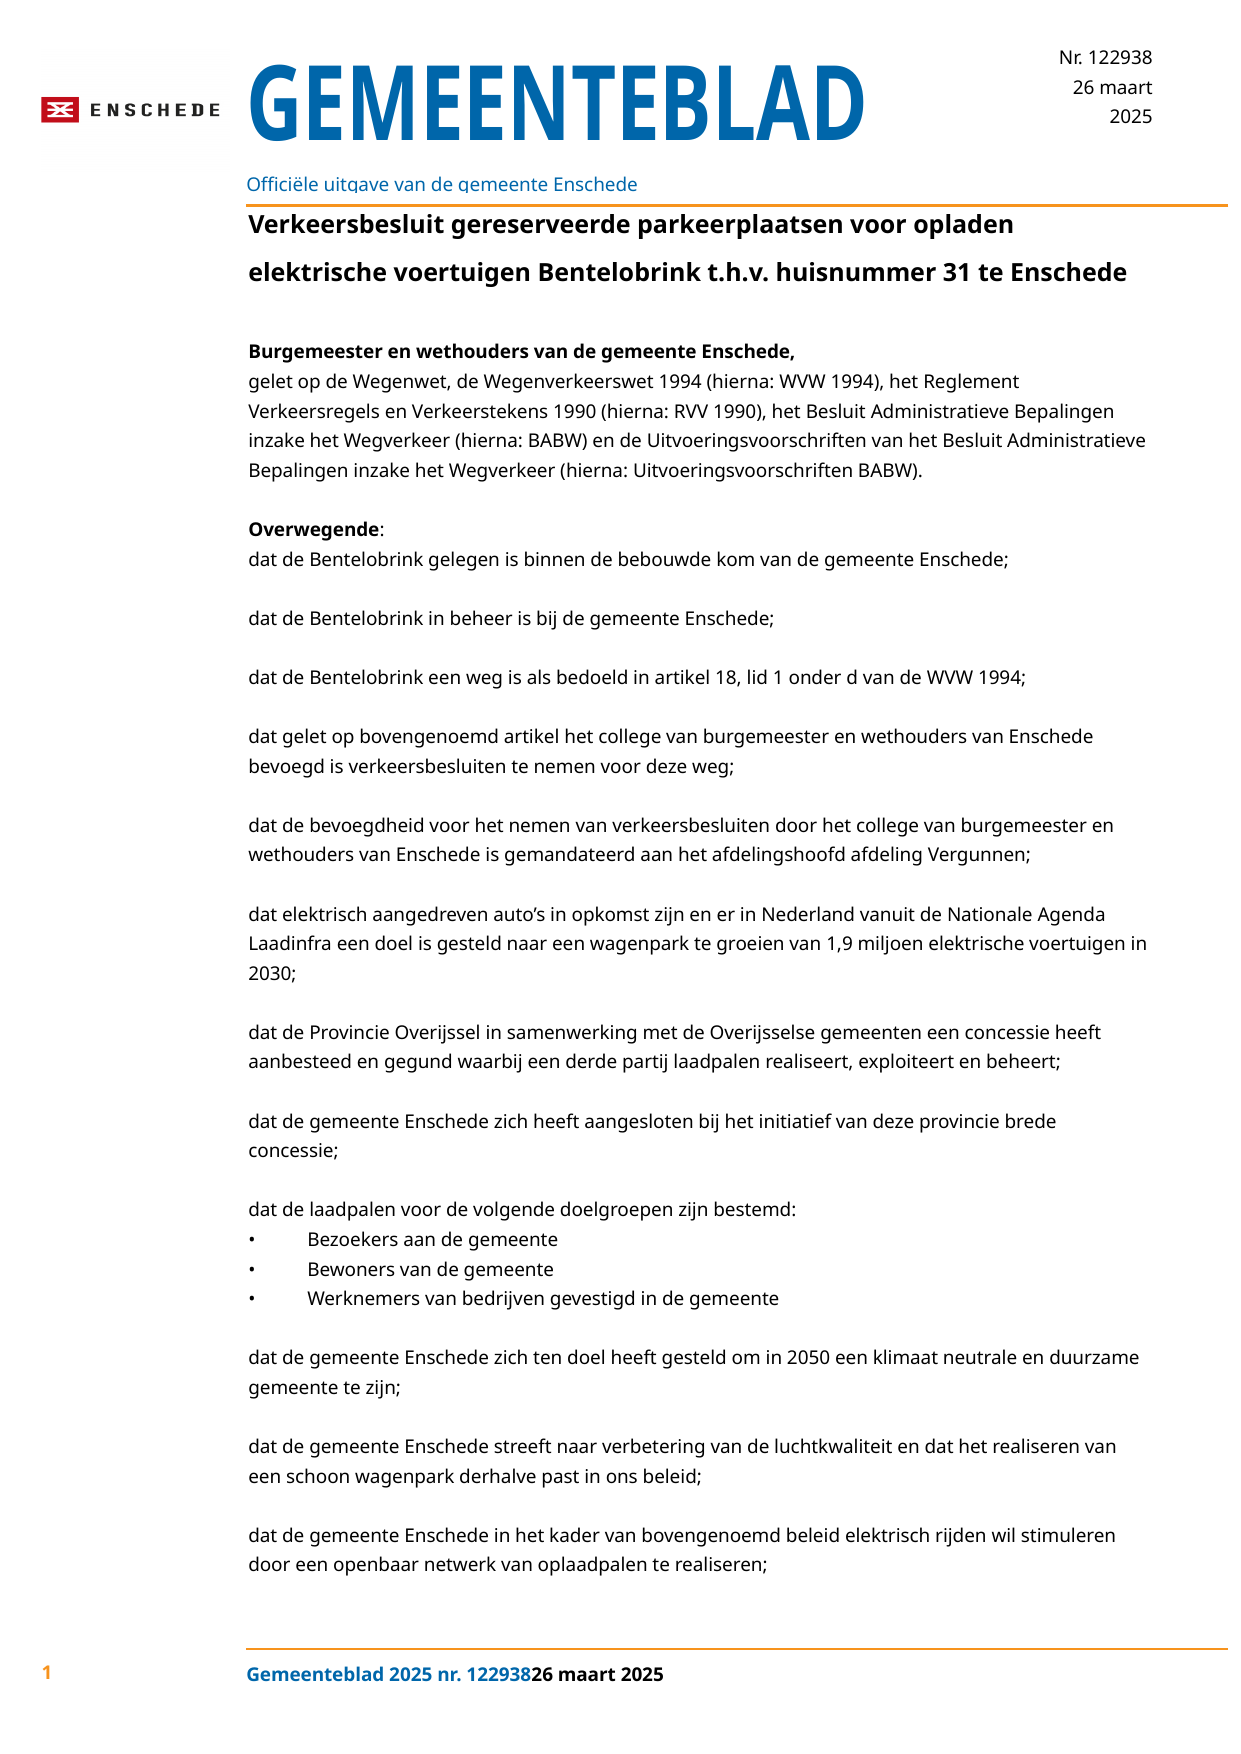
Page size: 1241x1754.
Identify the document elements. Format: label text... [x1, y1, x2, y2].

text dat gelet op bovengenoemd artikel het college van burgemeester en wethouders van Enschede bevoegd is verkeersbesluiten te nemen voor deze weg; [248, 723, 1152, 778]
text dat de Bentelobrink gelegen is binnen de bebouwde kom van de gemeente Enschede; [248, 546, 1152, 571]
text Burgemeester en wethouders van de gemeente Enschede, [248, 339, 1152, 364]
list Bewoners van de gemeente [248, 1256, 1152, 1281]
text gelet op de Wegenwet, de Wegenverkeerswet 1994 (hierna: WVW 1994), het Reglement Verkeersregels en Verkeerstekens 1990 (hierna: RVV 1990), het Besluit Administratieve Bepalingen inzake het Wegverkeer (hierna: BABW) en de Uitvoeringsvoorschriften van het Besluit Administratieve Bepalingen inzake het Wegverkeer (hierna: Uitvoeringsvoorschriften BABW). [248, 368, 1152, 483]
text dat de Bentelobrink een weg is als bedoeld in artikel 18, lid 1 onder d van de WVW 1994; [248, 664, 1152, 690]
text dat de gemeente Enschede streeft naar verbetering van de luchtkwaliteit en dat het realiseren van een schoon wagenpark derhalve past in ons beleid; [248, 1433, 1152, 1488]
text dat de gemeente Enschede zich heeft aangesloten bij het initiatief van deze provincie brede concessie; [248, 1108, 1152, 1163]
text dat de Bentelobrink in beheer is bij de gemeente Enschede; [248, 605, 1152, 631]
text dat de gemeente Enschede zich ten doel heeft gesteld om in 2050 een klimaat neutrale en duurzame gemeente te zijn; [248, 1344, 1152, 1400]
text dat de gemeente Enschede in het kader van bovengenoemd beleid elektrisch rijden wil stimuleren door een openbaar netwerk van oplaadpalen te realiseren; [248, 1522, 1152, 1577]
picture [41, 47, 231, 172]
text dat de Provincie Overijssel in samenwerking met de Overijsselse gemeenten een concessie heeft aanbesteed en gegund waarbij een derde partij laadpalen realiseert, exploiteert en beheert; [248, 1019, 1152, 1074]
text dat de laadpalen voor de volgende doelgroepen zijn bestemd: [248, 1197, 1152, 1222]
text Verkeersbesluit gereserveerde parkeerplaatsen voor opladen elektrische voertuigen Bentelobrink t.h.v. huisnummer 31 te Enschede [248, 207, 1152, 288]
list Werknemers van bedrijven gevestigd in de gemeente [248, 1285, 1152, 1311]
text Overwegende: [248, 516, 1152, 542]
text dat elektrisch aangedreven auto’s in opkomst zijn en er in Nederland vanuit de Nationale Agenda Laadinfra een doel is gesteld naar een wagenpark te groeien van 1,9 miljoen elektrische voertuigen in 2030; [248, 901, 1152, 986]
text dat de bevoegdheid voor het nemen van verkeersbesluiten door het college van burgemeester en wethouders van Enschede is gemandateerd aan het afdelingshoofd afdeling Vergunnen; [248, 812, 1152, 867]
list Bezoekers aan de gemeente [248, 1226, 1152, 1252]
